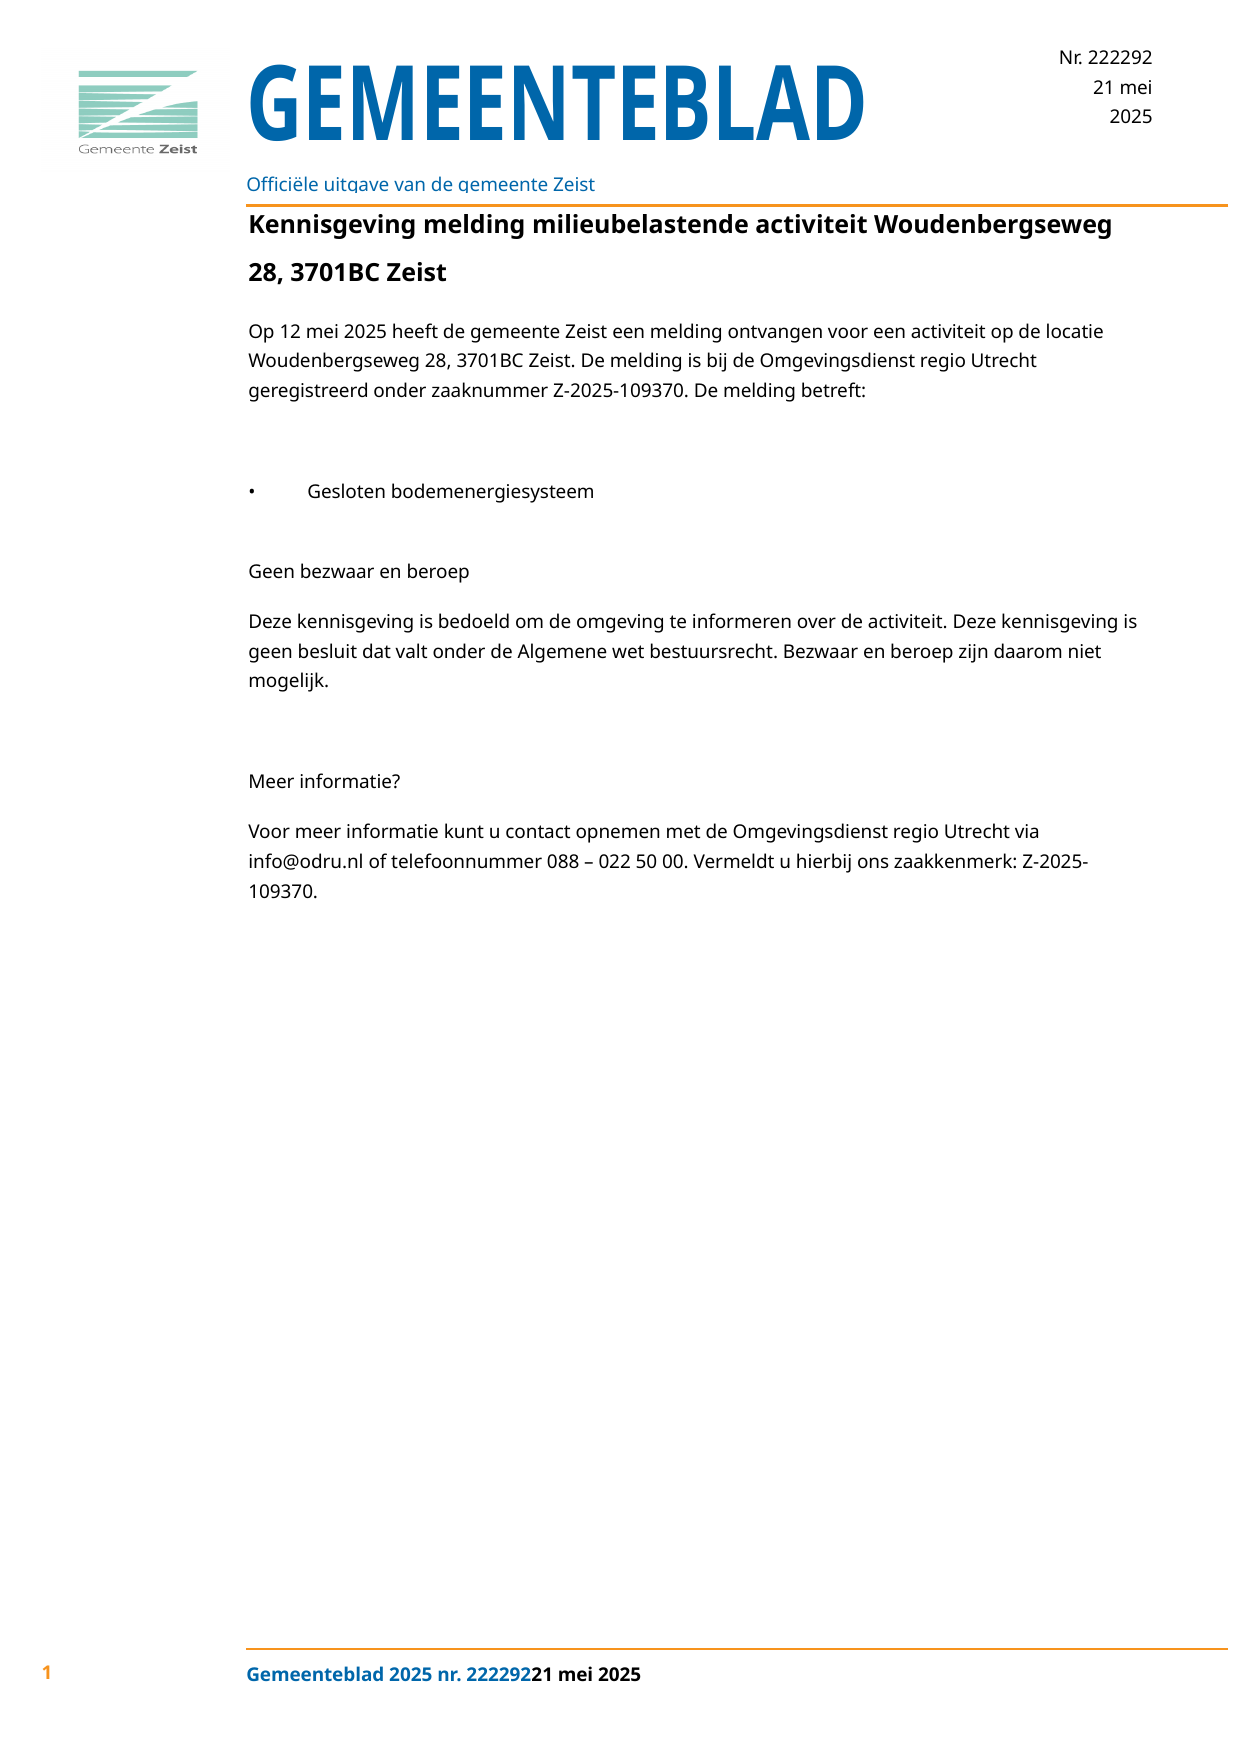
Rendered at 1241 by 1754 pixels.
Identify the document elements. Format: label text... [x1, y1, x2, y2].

text Geen bezwaar en beroep [248, 558, 1152, 584]
picture [41, 47, 231, 172]
text Voor meer informatie kunt u contact opnemen met de Omgevingsdienst regio Utrecht via info@odru.nl of telefoonnummer 088 – 022 50 00. Vermeldt u hierbij ons zaakkenmerk: Z-2025-109370. [248, 819, 1152, 904]
list Gesloten bodemenergiesysteem [248, 478, 1152, 504]
text Meer informatie? [248, 768, 1152, 794]
text Deze kennisgeving is bedoeld om de omgeving te informeren over de activiteit. Deze kennisgeving is geen besluit dat valt onder de Algemene wet bestuursrecht. Bezwaar en beroep zijn daarom niet mogelijk. [248, 608, 1152, 693]
text Kennisgeving melding milieubelastende activiteit Woudenbergseweg 28, 3701BC Zeist [248, 207, 1152, 288]
text Op 12 mei 2025 heeft de gemeente Zeist een melding ontvangen voor een activiteit op de locatie Woudenbergseweg 28, 3701BC Zeist. De melding is bij de Omgevingsdienst regio Utrecht geregistreerd onder zaaknummer Z-2025-109370. De melding betreft: [248, 318, 1152, 403]
